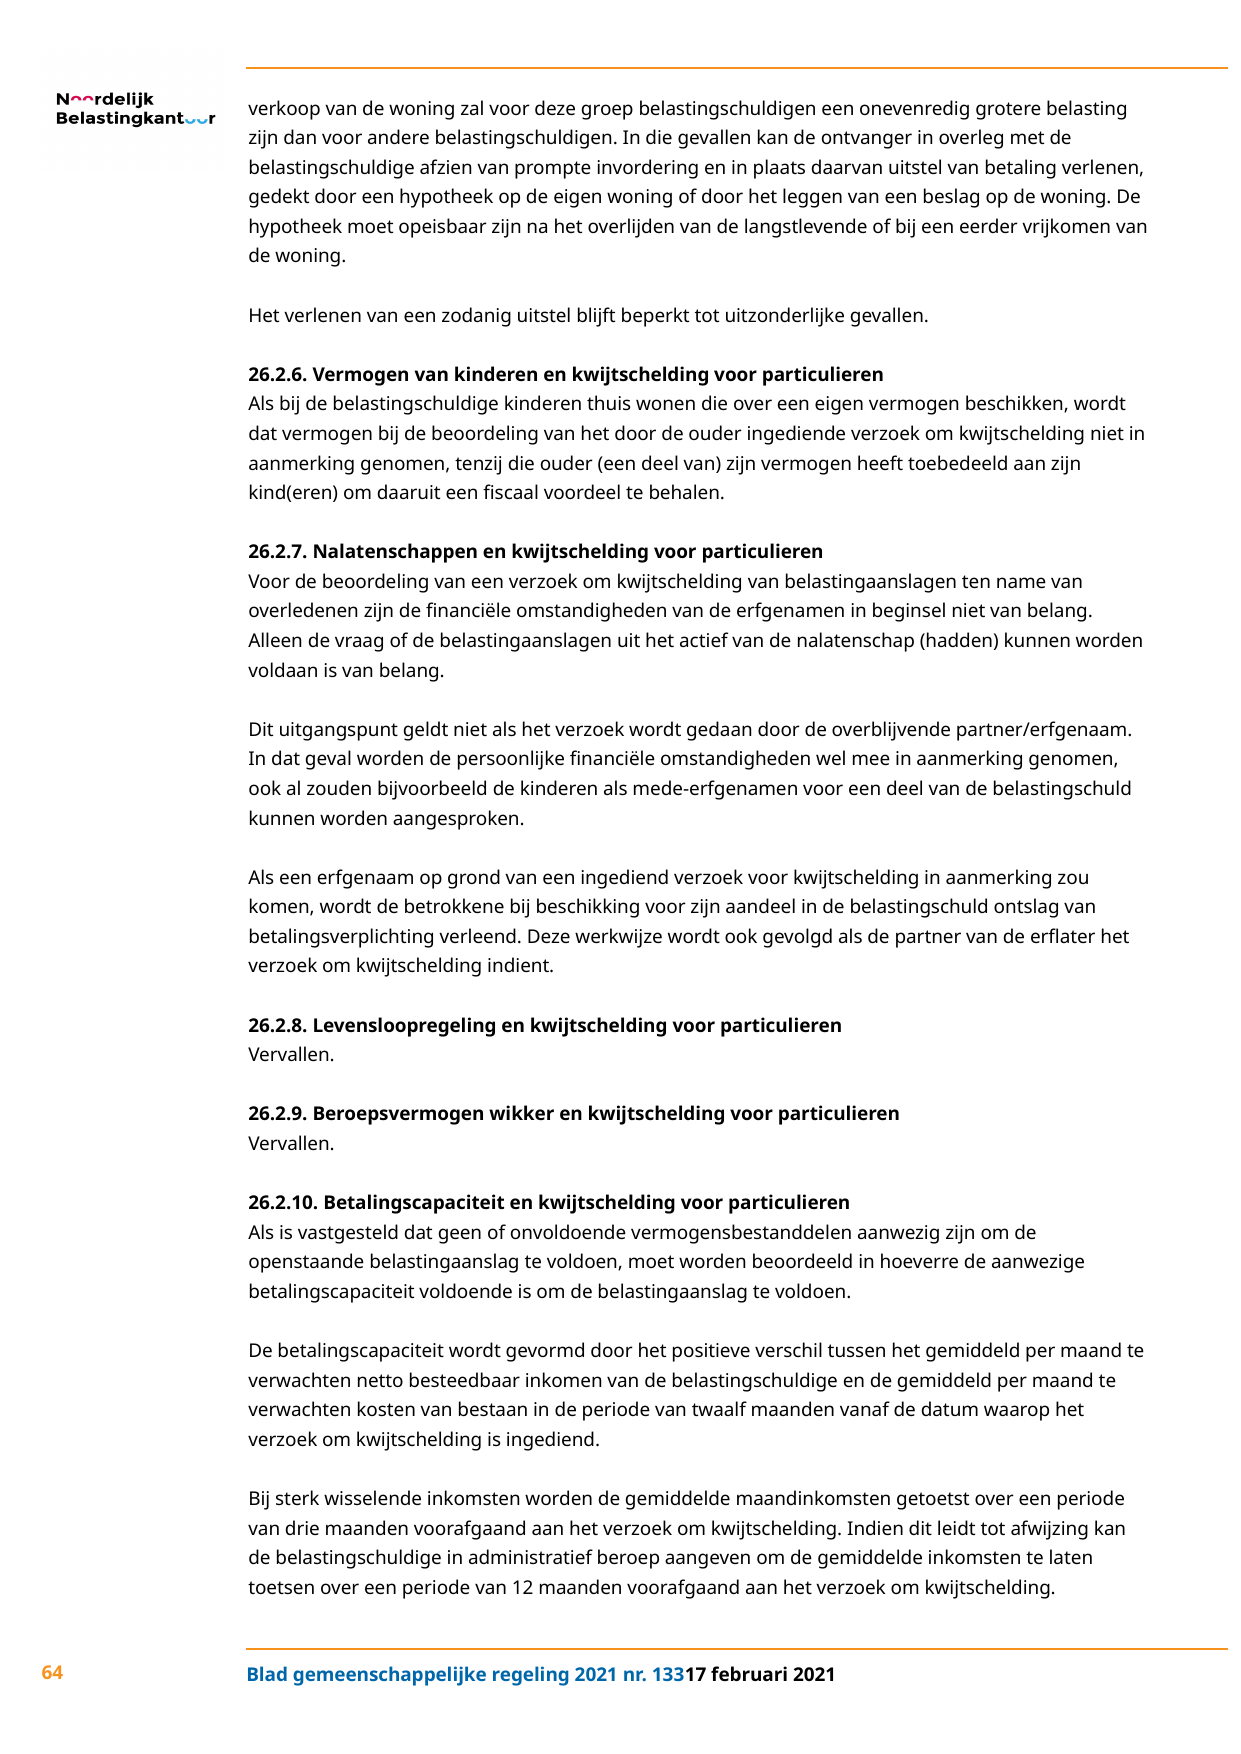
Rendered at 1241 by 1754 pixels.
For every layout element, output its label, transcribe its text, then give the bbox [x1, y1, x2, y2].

text Vervallen. [248, 1130, 1152, 1156]
text Als bij de belastingschuldige kinderen thuis wonen die over een eigen vermogen beschikken, wordt dat vermogen bij de beoordeling van het door de ouder ingediende verzoek om kwijtschelding niet in aanmerking genomen, tenzij die ouder (een deel van) zijn vermogen heeft toebedeeld aan zijn kind(eren) om daaruit een fiscaal voordeel te behalen. [248, 391, 1152, 505]
text Bij sterk wisselende inkomsten worden de gemiddelde maandinkomsten getoetst over een periode van drie maanden voorafgaand aan het verzoek om kwijtschelding. Indien dit leidt tot afwijzing kan de belastingschuldige in administratief beroep aangeven om de gemiddelde inkomsten te laten toetsen over een periode van 12 maanden voorafgaand aan het verzoek om kwijtschelding. [248, 1485, 1152, 1600]
text 26.2.8. Levensloopregeling en kwijtschelding voor particulieren [248, 1012, 1152, 1038]
picture [41, 47, 231, 172]
text verkoop van de woning zal voor deze groep belastingschuldigen een onevenredig grotere belasting zijn dan voor andere belastingschuldigen. In die gevallen kan de ontvanger in overleg met de belastingschuldige afzien van prompte invordering en in plaats daarvan uitstel van betaling verlenen, gedekt door een hypotheek op de eigen woning of door het leggen van een beslag op de woning. De hypotheek moet opeisbaar zijn na het overlijden van de langstlevende of bij een eerder vrijkomen van de woning. [248, 95, 1152, 268]
text De betalingscapaciteit wordt gevormd door het positieve verschil tussen het gemiddeld per maand te verwachten netto besteedbaar inkomen van de belastingschuldige en de gemiddeld per maand te verwachten kosten van bestaan in de periode van twaalf maanden vanaf de datum waarop het verzoek om kwijtschelding is ingediend. [248, 1337, 1152, 1452]
text 26.2.9. Beroepsvermogen wikker en kwijtschelding voor particulieren [248, 1101, 1152, 1126]
text 26.2.6. Vermogen van kinderen en kwijtschelding voor particulieren [248, 361, 1152, 387]
text Als een erfgenaam op grond van een ingediend verzoek voor kwijtschelding in aanmerking zou komen, wordt de betrokkene bij beschikking voor zijn aandeel in de belastingschuld ontslag van betalingsverplichting verleend. Deze werkwijze wordt ook gevolgd als de partner van de erflater het verzoek om kwijtschelding indient. [248, 864, 1152, 978]
text Als is vastgesteld dat geen of onvoldoende vermogensbestanddelen aanwezig zijn om de openstaande belastingaanslag te voldoen, moet worden beoordeeld in hoeverre de aanwezige betalingscapaciteit voldoende is om de belastingaanslag te voldoen. [248, 1219, 1152, 1304]
text Voor de beoordeling van een verzoek om kwijtschelding van belastingaanslagen ten name van overledenen zijn de financiële omstandigheden van de erfgenamen in beginsel niet van belang. Alleen de vraag of de belastingaanslagen uit het actief van de nalatenschap (hadden) kunnen worden voldaan is van belang. [248, 568, 1152, 683]
text Het verlenen van een zodanig uitstel blijft beperkt tot uitzonderlijke gevallen. [248, 302, 1152, 328]
text Vervallen. [248, 1041, 1152, 1067]
text 26.2.7. Nalatenschappen en kwijtschelding voor particulieren [248, 538, 1152, 564]
text Dit uitgangspunt geldt niet als het verzoek wordt gedaan door de overblijvende partner/erfgenaam. In dat geval worden de persoonlijke financiële omstandigheden wel mee in aanmerking genomen, ook al zouden bijvoorbeeld de kinderen als mede-erfgenamen voor een deel van de belastingschuld kunnen worden aangesproken. [248, 716, 1152, 831]
text 26.2.10. Betalingscapaciteit en kwijtschelding voor particulieren [248, 1189, 1152, 1215]
